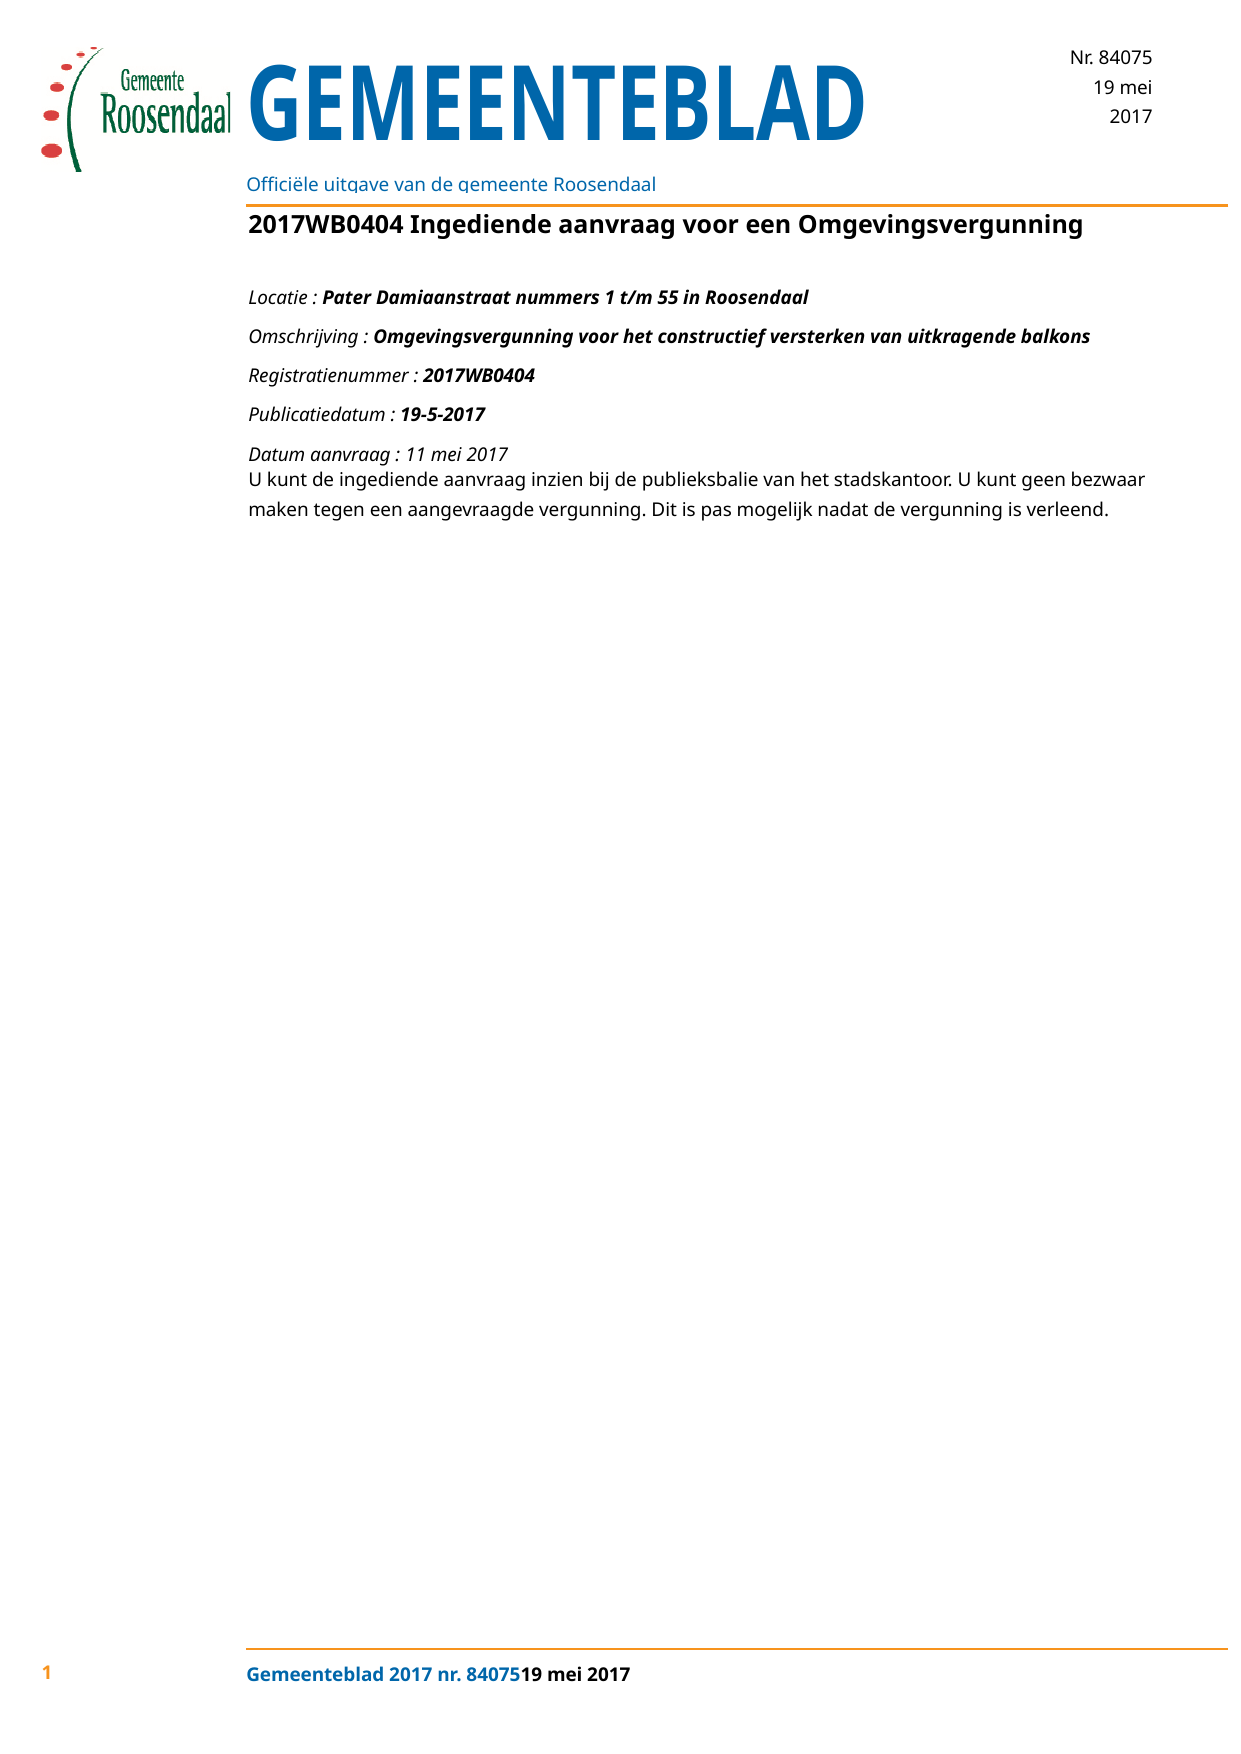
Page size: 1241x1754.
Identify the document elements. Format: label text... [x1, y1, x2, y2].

text U kunt de ingediende aanvraag inzien bij de publieksbalie van het stadskantoor. U kunt geen bezwaar maken tegen een aangevraagde vergunning. Dit is pas mogelijk nadat de vergunning is verleend. [248, 467, 1152, 522]
text Datum aanvraag : 11 mei 2017 [248, 441, 1152, 467]
text Registratienummer : 2017WB0404 [248, 362, 1152, 388]
text Publicatiedatum : 19-5-2017 [248, 402, 1152, 427]
text Locatie : Pater Damiaanstraat nummers 1 t/m 55 in Roosendaal [248, 284, 1152, 309]
text Omschrijving : Omgevingsvergunning voor het constructief versterken van uitkragende balkons [248, 323, 1152, 349]
text 2017WB0404 Ingediende aanvraag voor een Omgevingsvergunning [248, 207, 1152, 241]
picture [41, 47, 231, 172]
